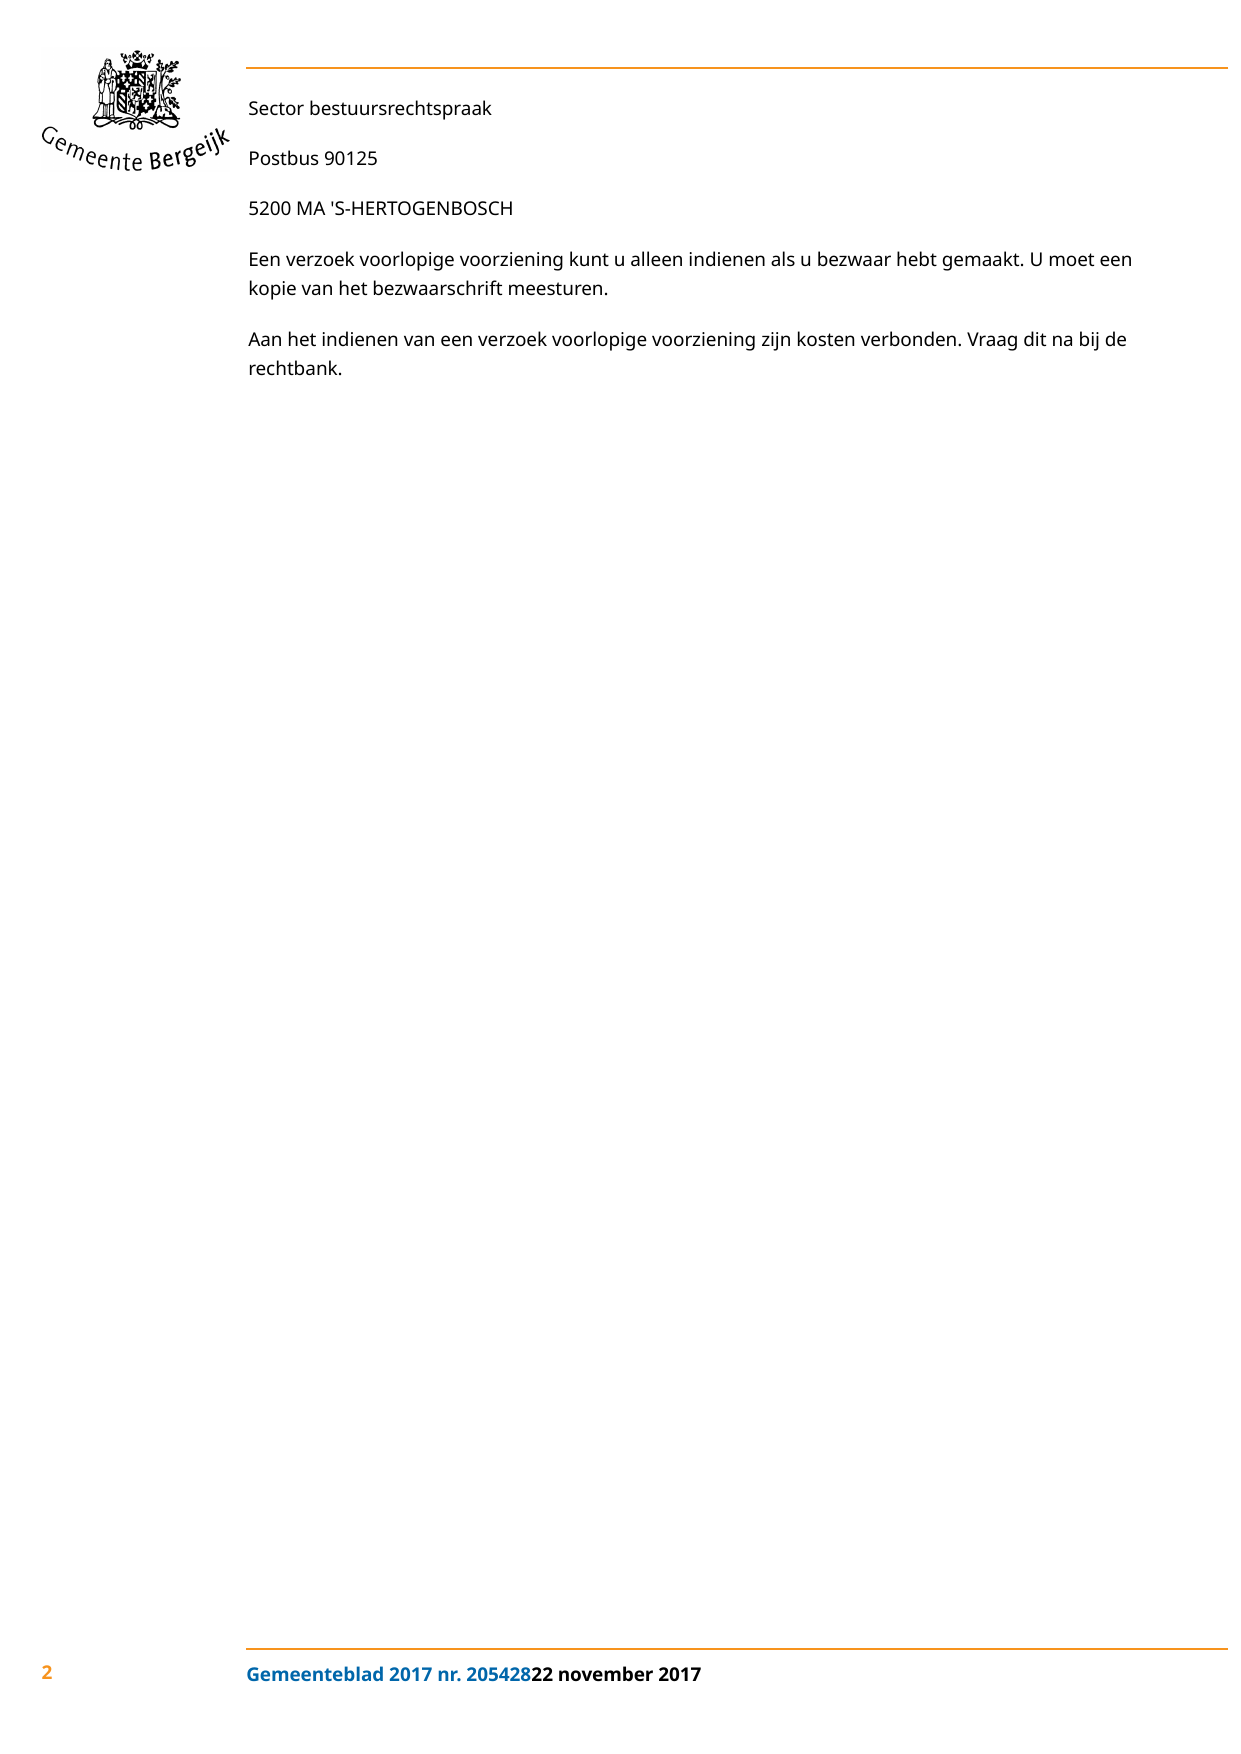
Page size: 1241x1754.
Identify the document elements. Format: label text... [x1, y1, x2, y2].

text Postbus 90125 [248, 145, 1152, 171]
text 5200 MA 'S-HERTOGENBOSCH [248, 196, 1152, 221]
text Aan het indienen van een verzoek voorlopige voorziening zijn kosten verbonden. Vraag dit na bij de rechtbank. [248, 326, 1152, 381]
text Sector bestuursrechtspraak [248, 95, 1152, 121]
picture [41, 47, 231, 172]
text Een verzoek voorlopige voorziening kunt u alleen indienen als u bezwaar hebt gemaakt. U moet een kopie van het bezwaarschrift meesturen. [248, 246, 1152, 301]
